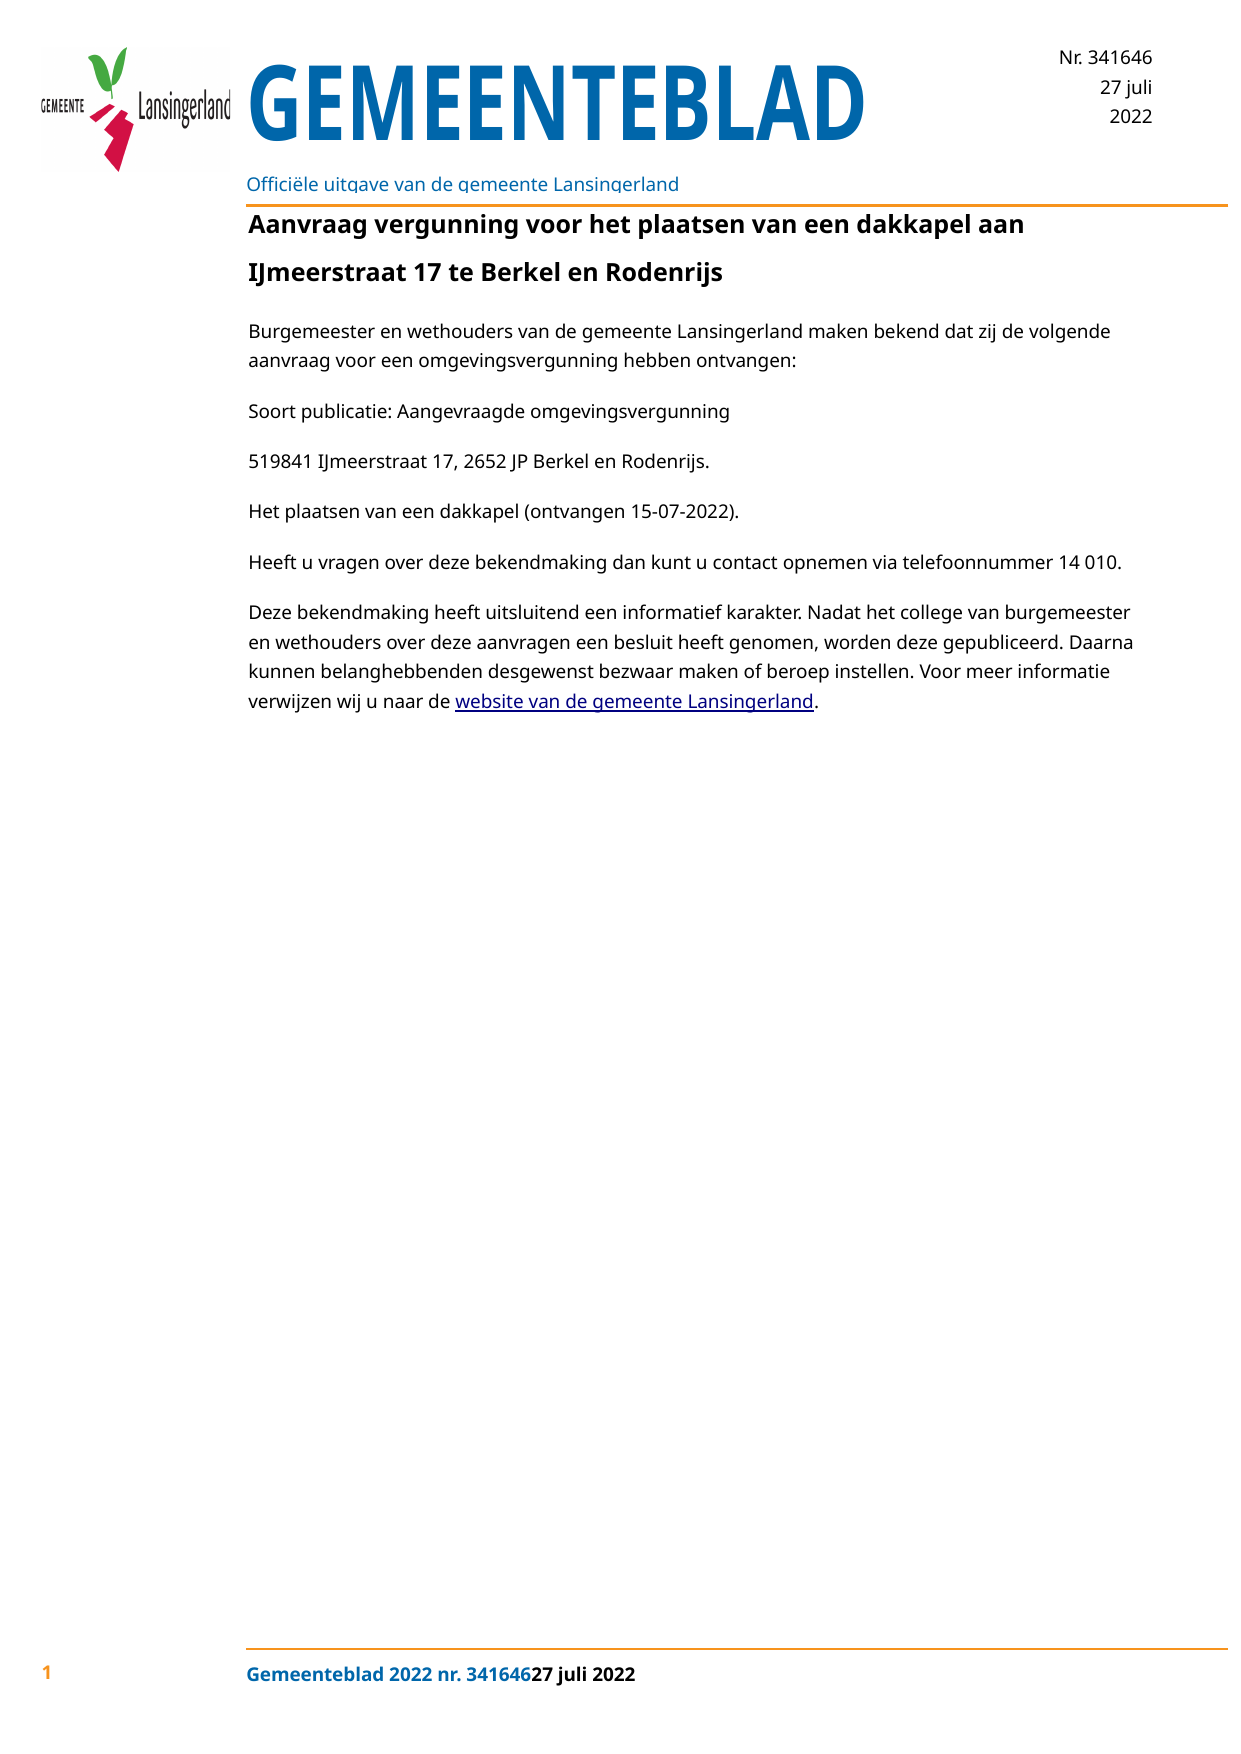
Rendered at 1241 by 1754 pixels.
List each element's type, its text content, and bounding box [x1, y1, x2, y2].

picture [41, 47, 231, 172]
text 519841 IJmeerstraat 17, 2652 JP Berkel en Rodenrijs. [248, 448, 1152, 474]
text Deze bekendmaking heeft uitsluitend een informatief karakter. Nadat het college van burgemeester en wethouders over deze aanvragen een besluit heeft genomen, worden deze gepubliceerd. Daarna kunnen belanghebbenden desgewenst bezwaar maken of beroep instellen. Voor meer informatie verwijzen wij u naar de website van de gemeente Lansingerland. [248, 599, 1152, 714]
text Soort publicatie: Aangevraagde omgevingsvergunning [248, 398, 1152, 424]
text Burgemeester en wethouders van de gemeente Lansingerland maken bekend dat zij de volgende aanvraag voor een omgevingsvergunning hebben ontvangen: [248, 318, 1152, 373]
text Aanvraag vergunning voor het plaatsen van een dakkapel aan IJmeerstraat 17 te Berkel en Rodenrijs [248, 207, 1152, 288]
text Het plaatsen van een dakkapel (ontvangen 15-07-2022). [248, 499, 1152, 524]
text Heeft u vragen over deze bekendmaking dan kunt u contact opnemen via telefoonnummer 14 010. [248, 549, 1152, 575]
